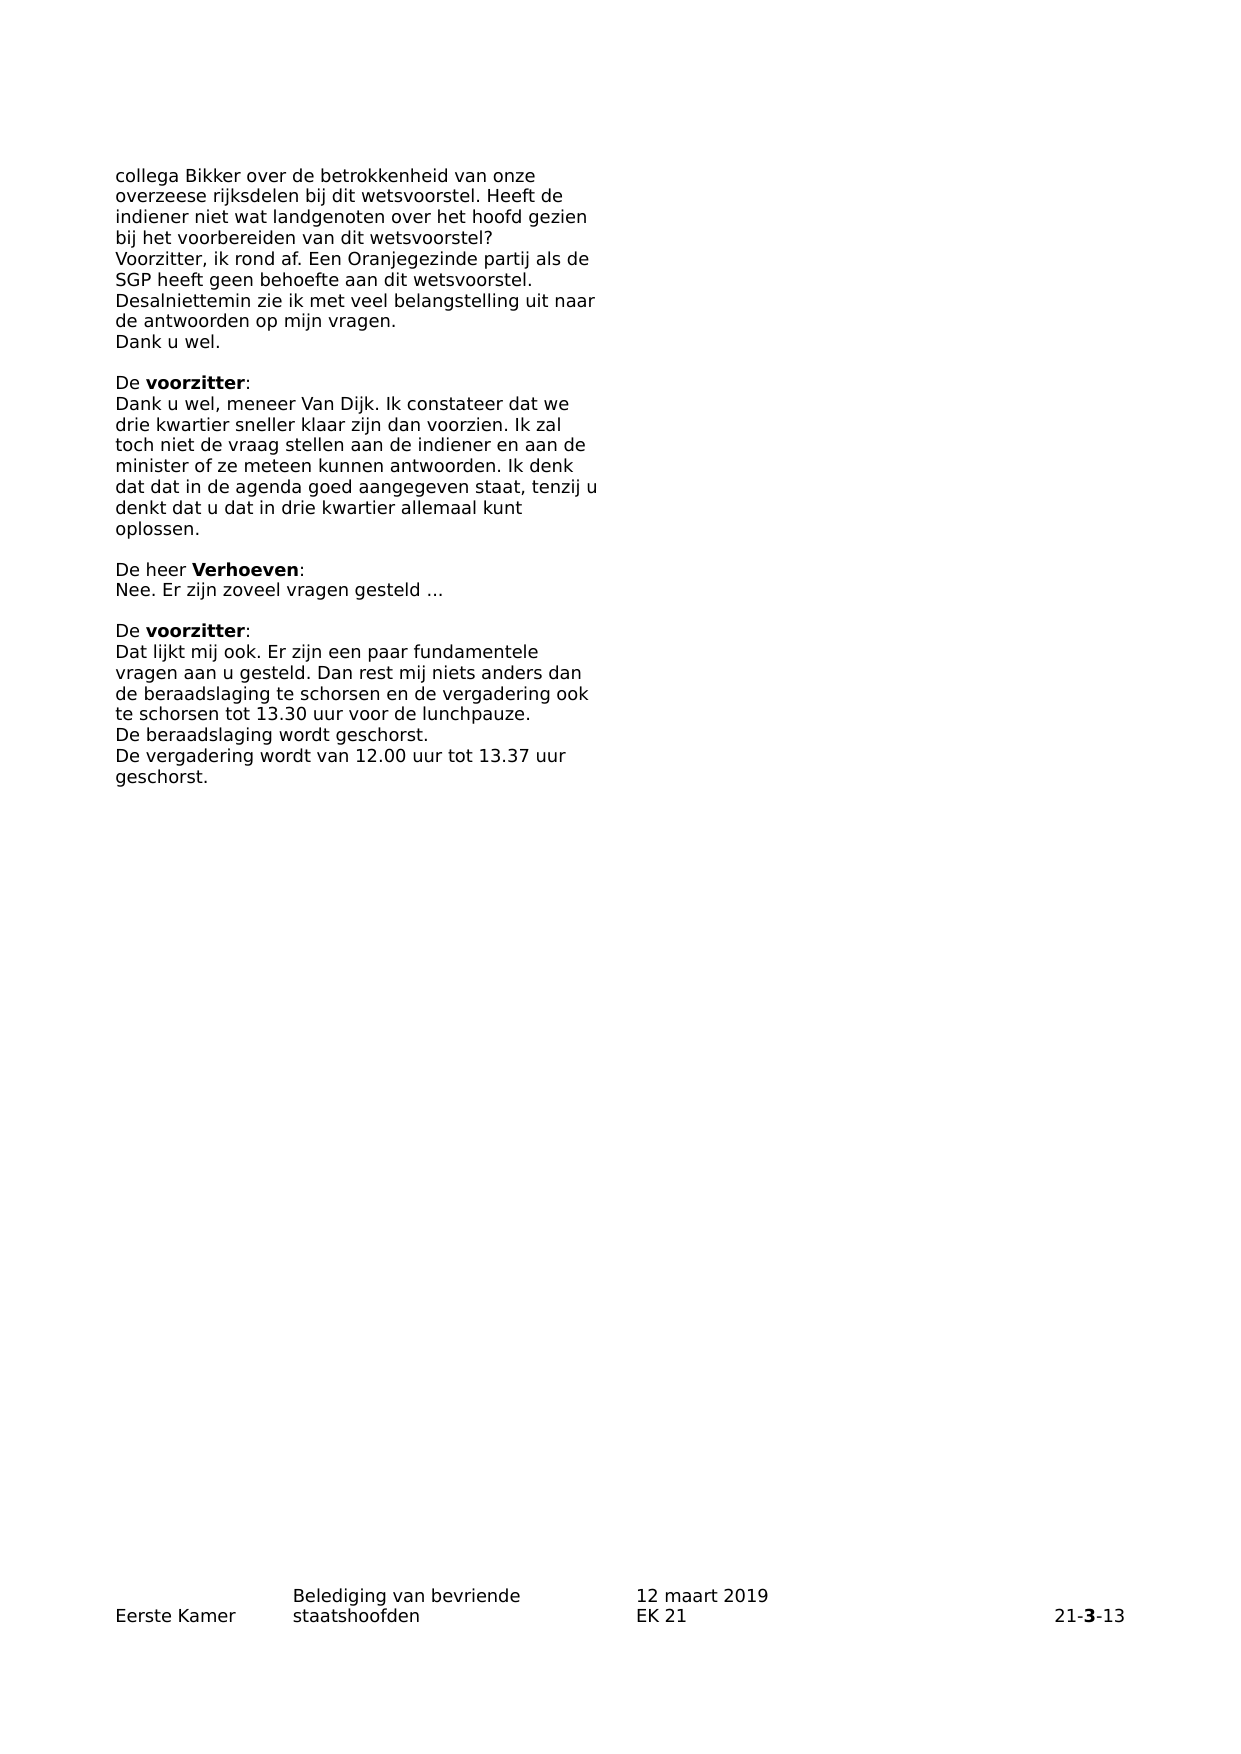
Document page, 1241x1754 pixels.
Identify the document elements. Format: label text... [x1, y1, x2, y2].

text De voorzitter: [115, 373, 605, 393]
text Dank u wel. [115, 332, 605, 353]
text Voorzitter, ik rond af. Een Oranjegezinde partij als de SGP heeft geen behoefte aan dit wetsvoorstel. Desalniettemin zie ik met veel belangstelling uit naar de antwoorden op mijn vragen. [115, 249, 605, 332]
text De voorzitter: [115, 621, 605, 642]
text Dank u wel, meneer Van Dijk. Ik constateer dat we drie kwartier sneller klaar zijn dan voorzien. Ik zal toch niet de vraag stellen aan de indiener en aan de minister of ze meteen kunnen antwoorden. Ik denk dat dat in de agenda goed aangegeven staat, tenzij u denkt dat u dat in drie kwartier allemaal kunt oplossen. [115, 393, 605, 539]
text Nee. Er zijn zoveel vragen gesteld ... [115, 580, 605, 601]
text De vergadering wordt van 12.00 uur tot 13.37 uur geschorst. [115, 746, 605, 787]
text De beraadslaging wordt geschorst. [115, 725, 605, 746]
text De heer Verhoeven: [115, 559, 605, 580]
text collega Bikker over de betrokkenheid van onze overzeese rijksdelen bij dit wetsvoorstel. Heeft de indiener niet wat landgenoten over het hoofd gezien bij het voorbereiden van dit wetsvoorstel? [115, 165, 605, 249]
text Dat lijkt mij ook. Er zijn een paar fundamentele vragen aan u gesteld. Dan rest mij niets anders dan de beraadslaging te schorsen en de vergadering ook te schorsen tot 13.30 uur voor de lunchpauze. [115, 642, 605, 725]
